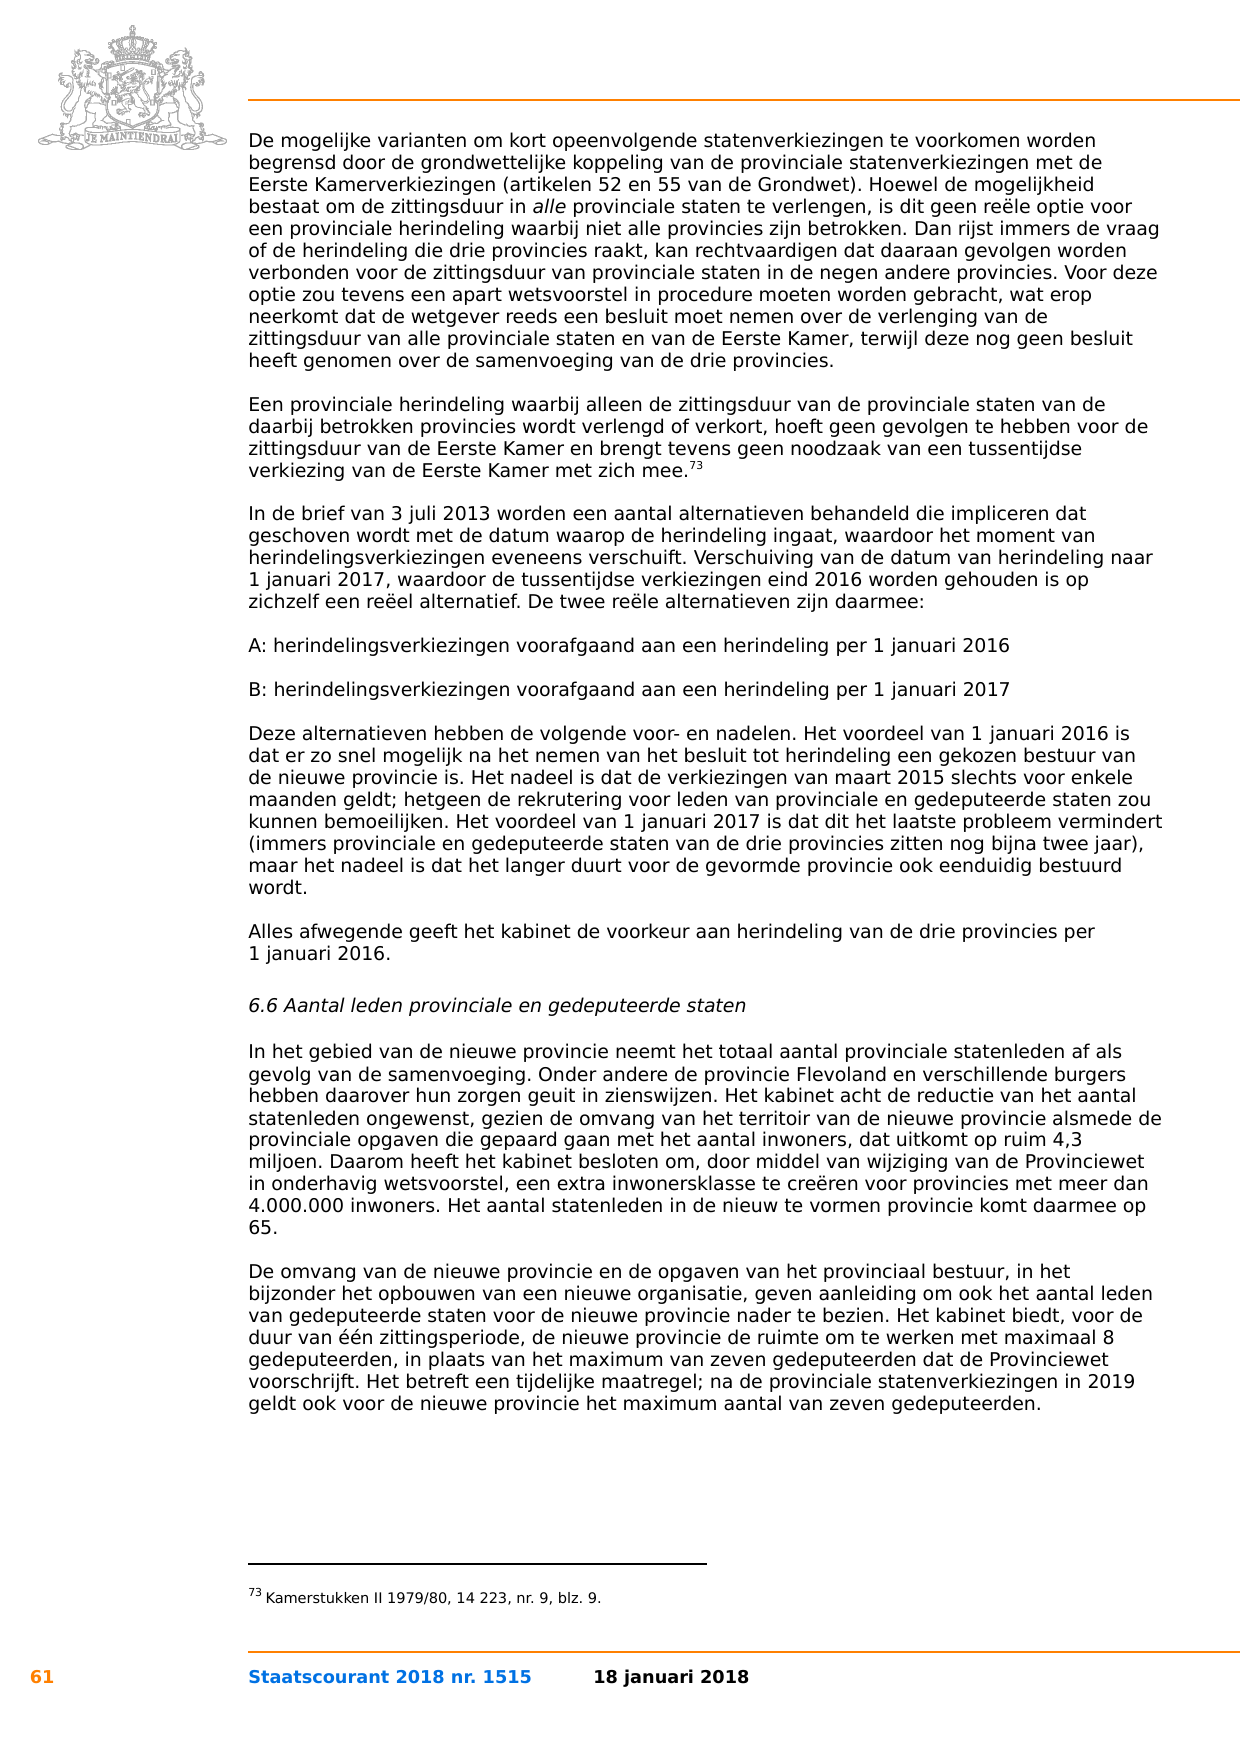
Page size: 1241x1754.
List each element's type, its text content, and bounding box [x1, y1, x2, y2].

text B: herindelingsverkiezingen voorafgaand aan een herindeling per 1 januari 2017 [248, 679, 1163, 701]
text Alles afwegende geeft het kabinet de voorkeur aan herindeling van de drie provincies per 1 januari 2016. [248, 921, 1163, 964]
text De mogelijke varianten om kort opeenvolgende statenverkiezingen te voorkomen worden begrensd door de grondwettelijke koppeling van de provinciale statenverkiezingen met de Eerste Kamerverkiezingen (artikelen 52 en 55 van de Grondwet). Hoewel de mogelijkheid bestaat om de zittingsduur in alle provinciale staten te verlengen, is dit geen reële optie voor een provinciale herindeling waarbij niet alle provincies zijn betrokken. Dan rijst immers de vraag of de herindeling die drie provincies raakt, kan rechtvaardigen dat daaraan gevolgen worden verbonden voor de zittingsduur van provinciale staten in de negen andere provincies. Voor deze optie zou tevens een apart wetsvoorstel in procedure moeten worden gebracht, wat erop neerkomt dat de wetgever reeds een besluit moet nemen over de verlenging van de zittingsduur van alle provinciale staten en van de Eerste Kamer, terwijl deze nog geen besluit heeft genomen over de samenvoeging van de drie provincies. [248, 130, 1163, 372]
text Een provinciale herindeling waarbij alleen de zittingsduur van de provinciale staten van de daarbij betrokken provincies wordt verlengd of verkort, hoeft geen gevolgen te hebben voor de zittingsduur van de Eerste Kamer en brengt tevens geen noodzaak van een tussentijdse verkiezing van de Eerste Kamer met zich mee. [248, 393, 1163, 481]
text De omvang van de nieuwe provincie en de opgaven van het provinciaal bestuur, in het bijzonder het opbouwen van een nieuwe organisatie, geven aanleiding om ook het aantal leden van gedeputeerde staten voor de nieuwe provincie nader te bezien. Het kabinet biedt, voor de duur van één zittingsperiode, de nieuwe provincie de ruimte om te werken met maximaal 8 gedeputeerden, in plaats van het maximum van zeven gedeputeerden dat de Provinciewet voorschrijft. Het betreft een tijdelijke maatregel; na de provinciale statenverkiezingen in 2019 geldt ook voor de nieuwe provincie het maximum aantal van zeven gedeputeerden. [248, 1261, 1163, 1415]
text In het gebied van de nieuwe provincie neemt het totaal aantal provinciale statenleden af als gevolg van de samenvoeging. Onder andere de provincie Flevoland en verschillende burgers hebben daarover hun zorgen geuit in zienswijzen. Het kabinet acht de reductie van het aantal statenleden ongewenst, gezien de omvang van het territoir van de nieuwe provincie alsmede de provinciale opgaven die gepaard gaan met het aantal inwoners, dat uitkomt op ruim 4,3 miljoen. Daarom heeft het kabinet besloten om, door middel van wijziging van de Provinciewet in onderhavig wetsvoorstel, een extra inwonersklasse te creëren voor provincies met meer dan 4.000.000 inwoners. Het aantal statenleden in de nieuw te vormen provincie komt daarmee op 65. [248, 1041, 1163, 1239]
picture [38, 25, 227, 150]
subtitle 6.6 Aantal leden provinciale en gedeputeerde staten [248, 994, 1163, 1016]
text In de brief van 3 juli 2013 worden een aantal alternatieven behandeld die impliceren dat geschoven wordt met de datum waarop de herindeling ingaat, waardoor het moment van herindelingsverkiezingen eveneens verschuift. Verschuiving van de datum van herindeling naar 1 januari 2017, waardoor de tussentijdse verkiezingen eind 2016 worden gehouden is op zichzelf een reëel alternatief. De twee reële alternatieven zijn daarmee: [248, 503, 1163, 613]
text Deze alternatieven hebben de volgende voor- en nadelen. Het voordeel van 1 januari 2016 is dat er zo snel mogelijk na het nemen van het besluit tot herindeling een gekozen bestuur van de nieuwe provincie is. Het nadeel is dat de verkiezingen van maart 2015 slechts voor enkele maanden geldt; hetgeen de rekrutering voor leden van provinciale en gedeputeerde staten zou kunnen bemoeilijken. Het voordeel van 1 januari 2017 is dat dit het laatste probleem vermindert (immers provinciale en gedeputeerde staten van de drie provincies zitten nog bijna twee jaar), maar het nadeel is dat het langer duurt voor de gevormde provincie ook eenduidig bestuurd wordt. [248, 723, 1163, 899]
text Kamerstukken II 1979/80, 14 223, nr. 9, blz. 9. [248, 1586, 1163, 1608]
text A: herindelingsverkiezingen voorafgaand aan een herindeling per 1 januari 2016 [248, 635, 1163, 657]
